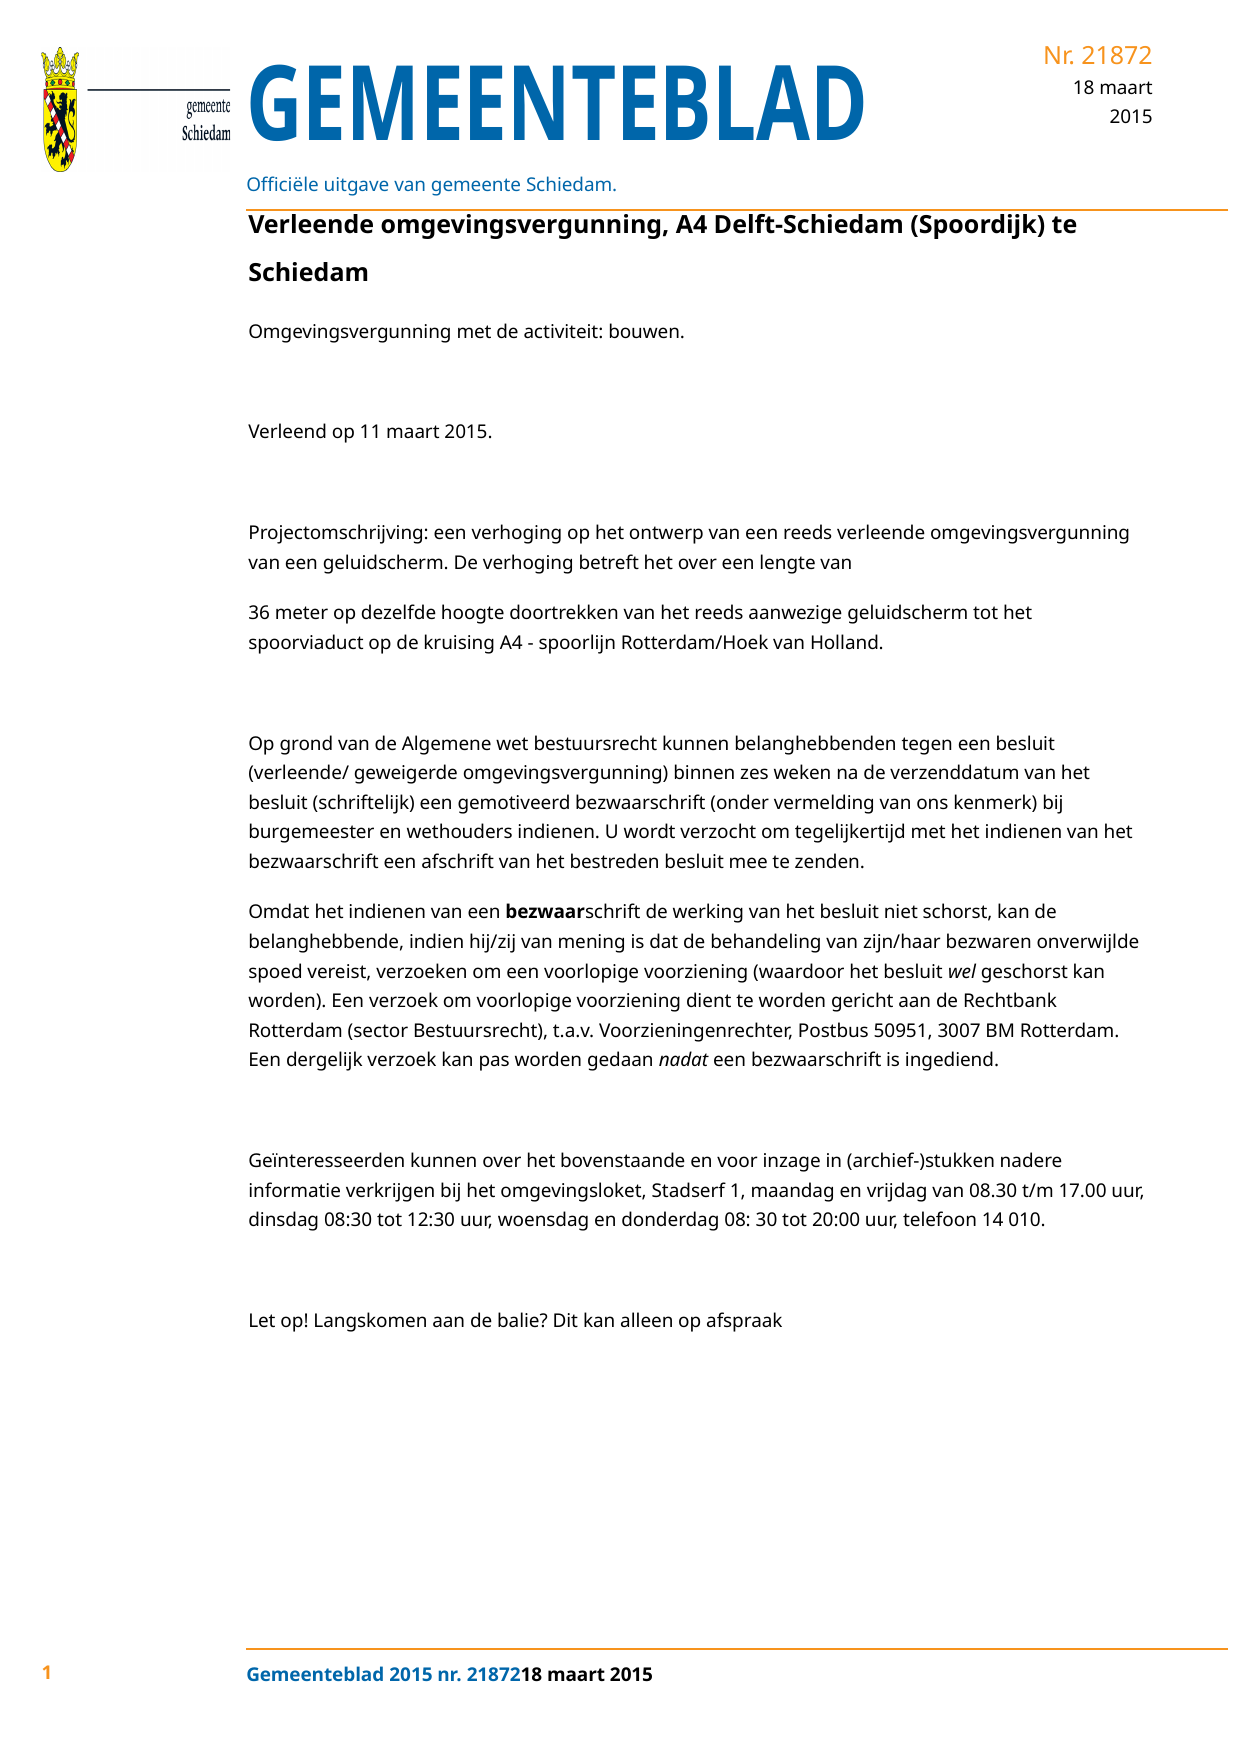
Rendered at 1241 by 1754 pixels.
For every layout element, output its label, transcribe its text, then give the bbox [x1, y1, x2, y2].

text Verleend op 11 maart 2015. [248, 419, 1152, 444]
text Geïnteresseerden kunnen over het bovenstaande en voor inzage in (archief-)stukken nadere informatie verkrijgen bij het omgevingsloket, Stadserf 1, maandag en vrijdag van 08.30 t/m 17.00 uur, dinsdag 08:30 tot 12:30 uur, woensdag en donderdag 08: 30 tot 20:00 uur, telefoon 14 010. [248, 1147, 1152, 1232]
text Omgevingsvergunning met de activiteit: bouwen. [248, 318, 1152, 344]
text Verleende omgevingsvergunning, A4 Delft-Schiedam (Spoordijk) te Schiedam [248, 211, 1152, 288]
text Op grond van de Algemene wet bestuursrecht kunnen belanghebbenden tegen een besluit (verleende/ geweigerde omgevingsvergunning) binnen zes weken na de verzenddatum van het besluit (schriftelijk) een gemotiveerd bezwaarschrift (onder vermelding van ons kenmerk) bij burgemeester en wethouders indienen. U wordt verzocht om tegelijkertijd met het indienen van het bezwaarschrift een afschrift van het bestreden besluit mee te zenden. [248, 730, 1152, 874]
text Omdat het indienen van een bezwaarschrift de werking van het besluit niet schorst, kan de belanghebbende, indien hij/zij van mening is dat de behandeling van zijn/haar bezwaren onverwijlde spoed vereist, verzoeken om een voorlopige voorziening (waardoor het besluit wel geschorst kan worden). Een verzoek om voorlopige voorziening dient te worden gericht aan de Rechtbank Rotterdam (sector Bestuursrecht), t.a.v. Voorzieningenrechter, Postbus 50951, 3007 BM Rotterdam. Een dergelijk verzoek kan pas worden gedaan nadat een bezwaarschrift is ingediend. [248, 899, 1152, 1072]
text Projectomschrijving: een verhoging op het ontwerp van een reeds verleende omgevingsvergunning van een geluidscherm. De verhoging betreft het over een lengte van [248, 519, 1152, 575]
text 36 meter op dezelfde hoogte doortrekken van het reeds aanwezige geluidscherm tot het spoorviaduct op de kruising A4 - spoorlijn Rotterdam/Hoek van Holland. [248, 599, 1152, 655]
picture [41, 47, 231, 172]
text Let op! Langskomen aan de balie? Dit kan alleen op afspraak [248, 1307, 1152, 1333]
